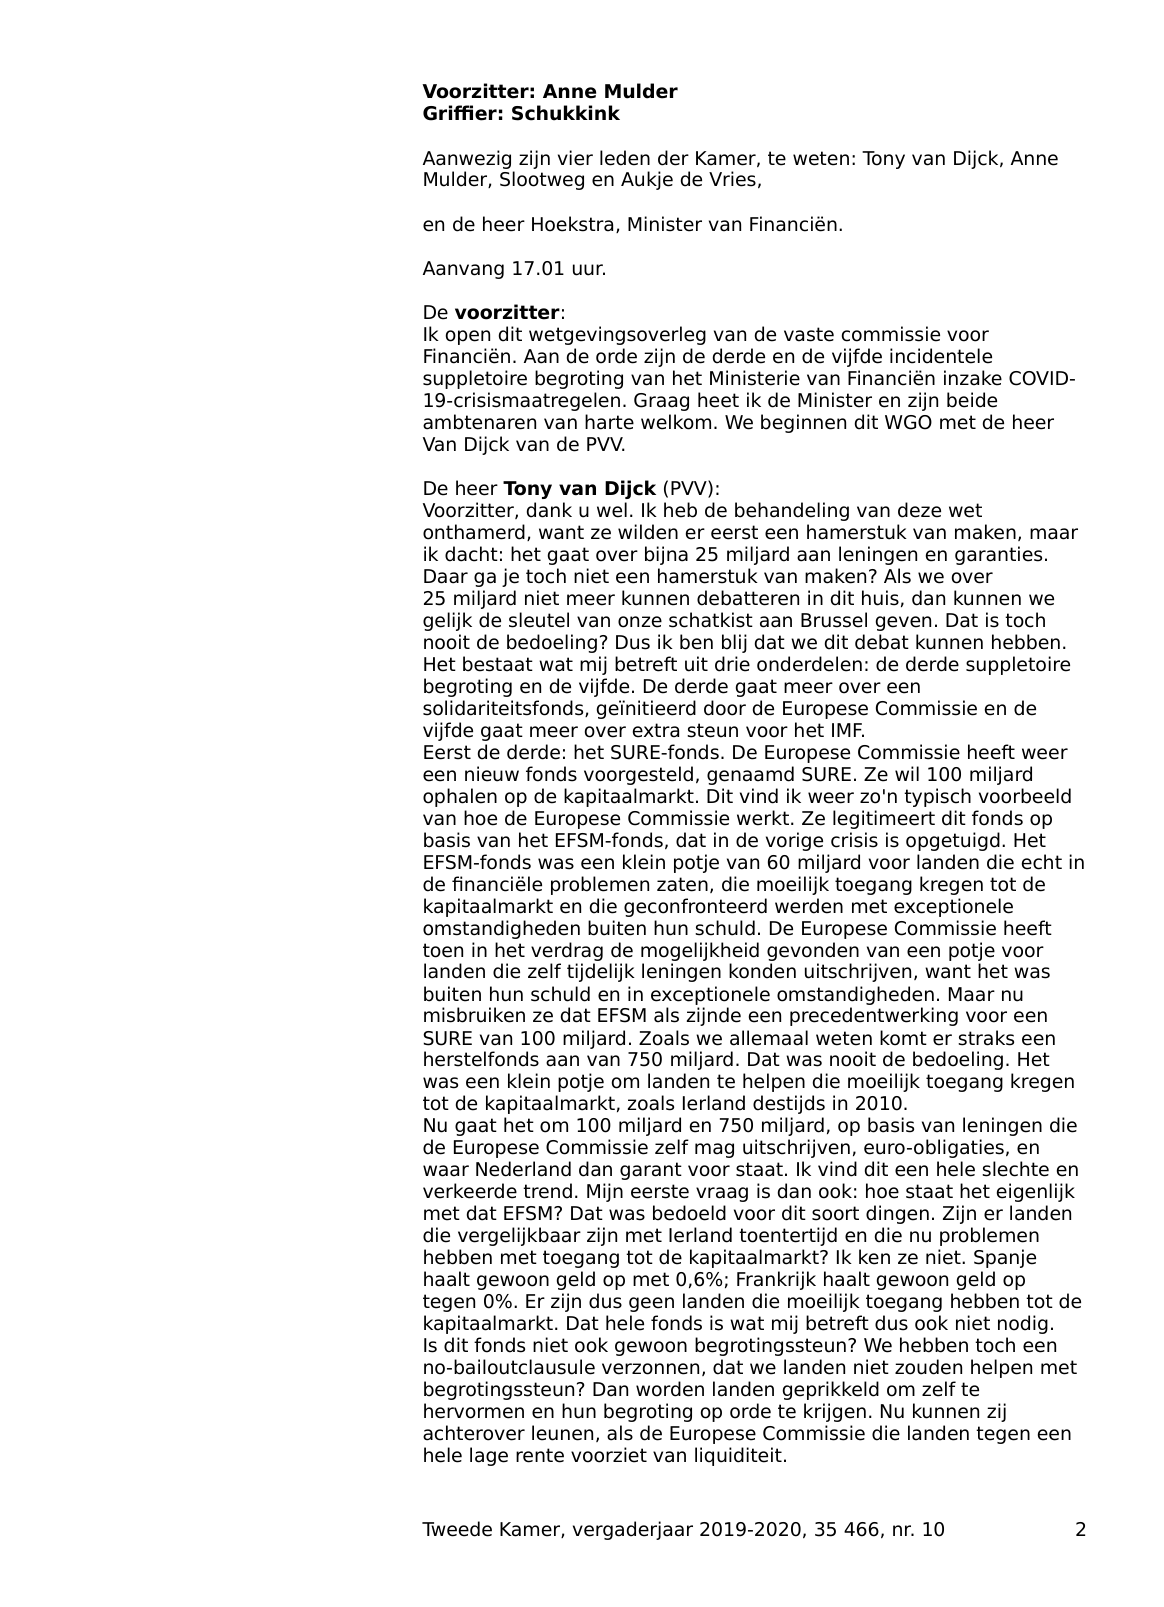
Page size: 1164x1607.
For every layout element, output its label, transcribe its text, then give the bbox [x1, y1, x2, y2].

text De voorzitter: [422, 302, 1087, 324]
text De heer Tony van Dijck (PVV): [422, 478, 1087, 500]
text en de heer Hoekstra, Minister van Financiën. [422, 213, 1087, 236]
text Aanwezig zijn vier leden der Kamer, te weten: Tony van Dijck, Anne Mulder, Slootweg en Aukje de Vries, [422, 147, 1087, 191]
text Griffier: Schukkink [422, 103, 1087, 125]
text Het bestaat wat mij betreft uit drie onderdelen: de derde suppletoire begroting en de vijfde. De derde gaat meer over een solidariteitsfonds, geïnitieerd door de Europese Commissie en de vijfde gaat meer over extra steun voor het IMF. [422, 654, 1087, 742]
text Voorzitter: Anne Mulder [422, 81, 1087, 103]
text Nu gaat het om 100 miljard en 750 miljard, op basis van leningen die de Europese Commissie zelf mag uitschrijven, euro-obligaties, en waar Nederland dan garant voor staat. Ik vind dit een hele slechte en verkeerde trend. Mijn eerste vraag is dan ook: hoe staat het eigenlijk met dat EFSM? Dat was bedoeld voor dit soort dingen. Zijn er landen die vergelijkbaar zijn met Ierland toentertijd en die nu problemen hebben met toegang tot de kapitaalmarkt? Ik ken ze niet. Spanje haalt gewoon geld op met 0,6%; Frankrijk haalt gewoon geld op tegen 0%. Er zijn dus geen landen die moeilijk toegang hebben tot de kapitaalmarkt. Dat hele fonds is wat mij betreft dus ook niet nodig. [422, 1115, 1087, 1335]
text Eerst de derde: het SURE-fonds. De Europese Commissie heeft weer een nieuw fonds voorgesteld, genaamd SURE. Ze wil 100 miljard ophalen op de kapitaalmarkt. Dit vind ik weer zo'n typisch voorbeeld van hoe de Europese Commissie werkt. Ze legitimeert dit fonds op basis van het EFSM-fonds, dat in de vorige crisis is opgetuigd. Het EFSM-fonds was een klein potje van 60 miljard voor landen die echt in de financiële problemen zaten, die moeilijk toegang kregen tot de kapitaalmarkt en die geconfronteerd werden met exceptionele omstandigheden buiten hun schuld. De Europese Commissie heeft toen in het verdrag de mogelijkheid gevonden van een potje voor landen die zelf tijdelijk leningen konden uitschrijven, want het was buiten hun schuld en in exceptionele omstandigheden. Maar nu misbruiken ze dat EFSM als zijnde een precedentwerking voor een SURE van 100 miljard. Zoals we allemaal weten komt er straks een herstelfonds aan van 750 miljard. Dat was nooit de bedoeling. Het was een klein potje om landen te helpen die moeilijk toegang kregen tot de kapitaalmarkt, zoals Ierland destijds in 2010. [422, 742, 1087, 1115]
text Ik open dit wetgevingsoverleg van de vaste commissie voor Financiën. Aan de orde zijn de derde en de vijfde incidentele suppletoire begroting van het Ministerie van Financiën inzake COVID-19-crisismaatregelen. Graag heet ik de Minister en zijn beide ambtenaren van harte welkom. We beginnen dit WGO met de heer Van Dijck van de PVV. [422, 324, 1087, 456]
text Voorzitter, dank u wel. Ik heb de behandeling van deze wet onthamerd, want ze wilden er eerst een hamerstuk van maken, maar ik dacht: het gaat over bijna 25 miljard aan leningen en garanties. Daar ga je toch niet een hamerstuk van maken? Als we over 25 miljard niet meer kunnen debatteren in dit huis, dan kunnen we gelijk de sleutel van onze schatkist aan Brussel geven. Dat is toch nooit de bedoeling? Dus ik ben blij dat we dit debat kunnen hebben. [422, 500, 1087, 654]
text Aanvang 17.01 uur. [422, 258, 1087, 280]
text Is dit fonds niet ook gewoon begrotingssteun? We hebben toch een no-bailoutclausule verzonnen, dat we landen niet zouden helpen met begrotingssteun? Dan worden landen geprikkeld om zelf te hervormen en hun begroting op orde te krijgen. Nu kunnen zij achterover leunen, als de Europese Commissie die landen tegen een hele lage rente voorziet van liquiditeit. [422, 1335, 1087, 1467]
